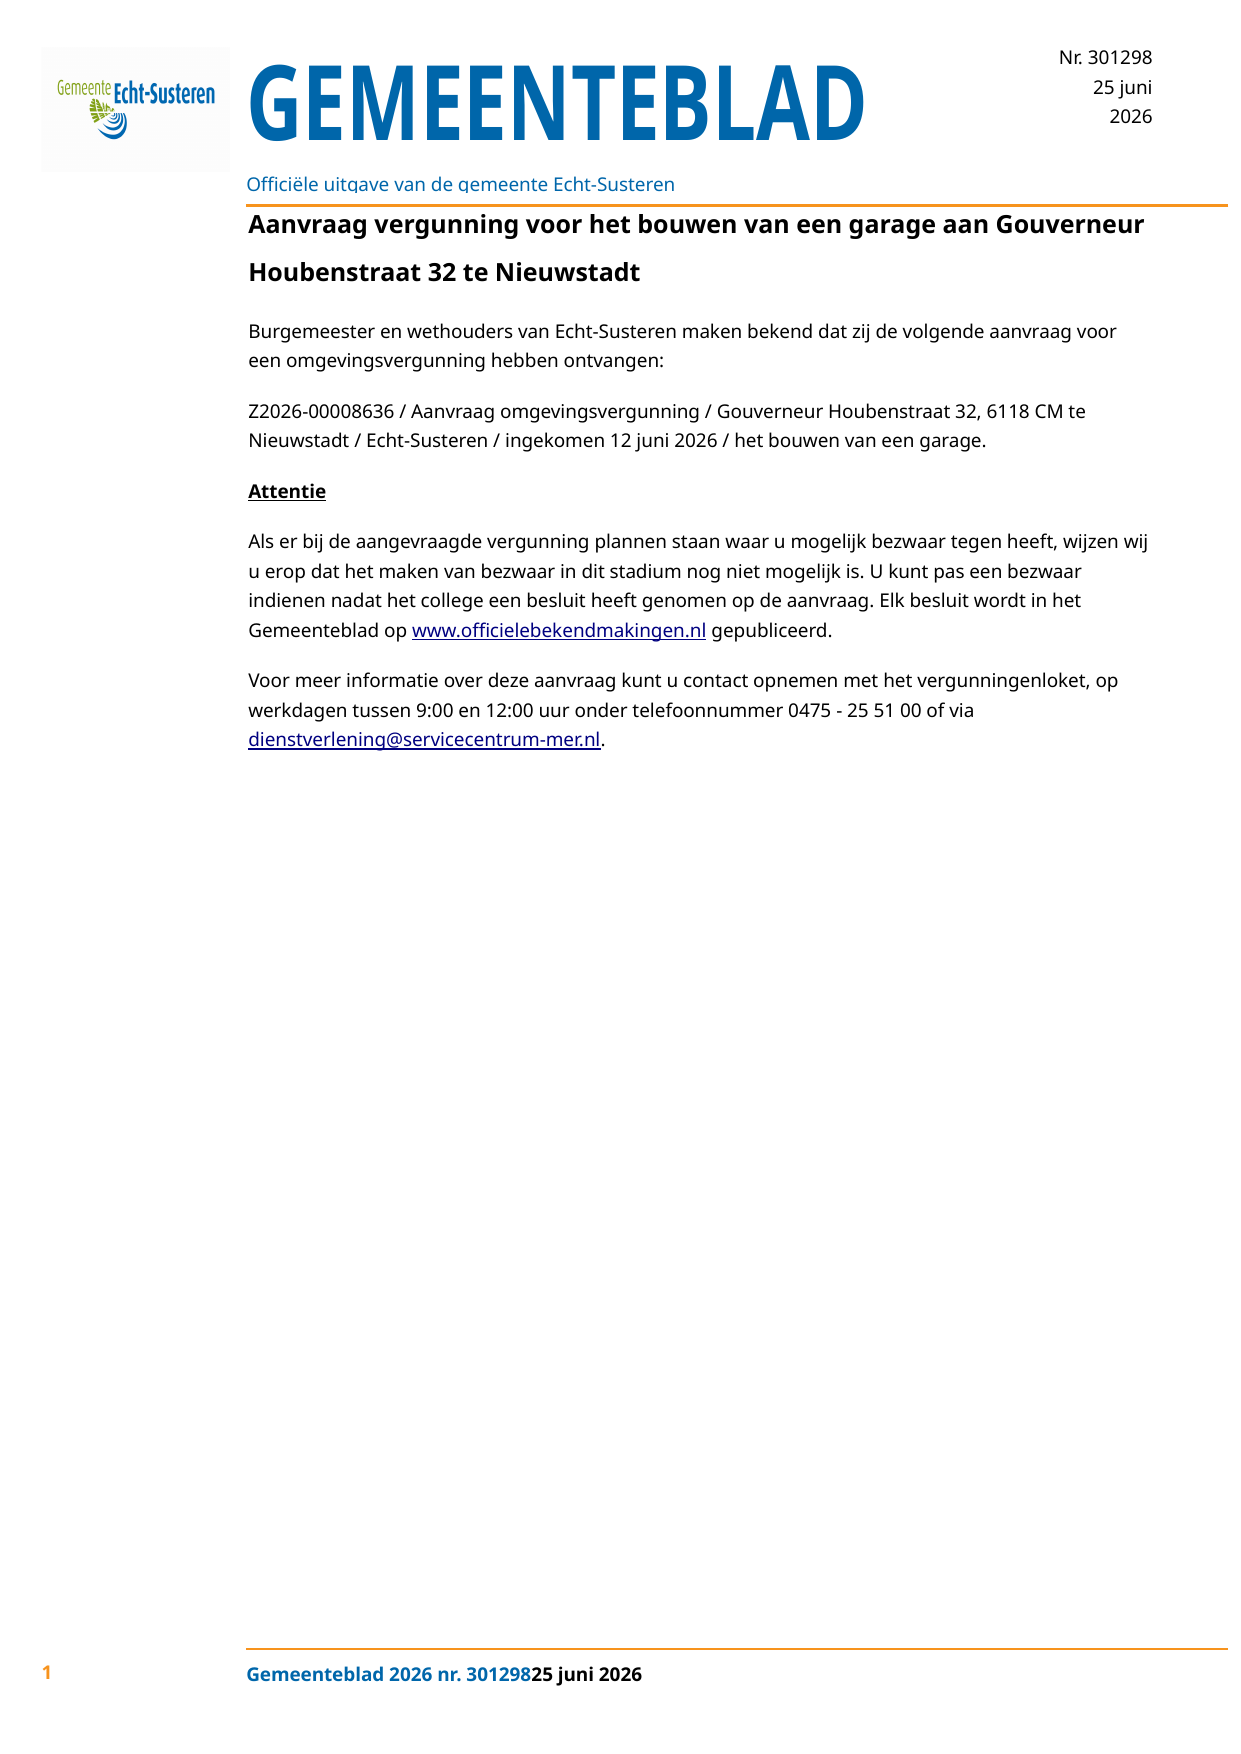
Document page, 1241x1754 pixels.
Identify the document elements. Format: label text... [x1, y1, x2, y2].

text Voor meer informatie over deze aanvraag kunt u contact opnemen met het vergunningenloket, op werkdagen tussen 9:00 en 12:00 uur onder telefoonnummer 0475 - 25 51 00 of via dienstverlening@servicecentrum-mer.nl. [248, 667, 1152, 752]
picture [41, 47, 231, 172]
text Attentie [248, 478, 1152, 504]
text Als er bij de aangevraagde vergunning plannen staan waar u mogelijk bezwaar tegen heeft, wijzen wij u erop dat het maken van bezwaar in dit stadium nog niet mogelijk is. U kunt pas een bezwaar indienen nadat het college een besluit heeft genomen op de aanvraag. Elk besluit wordt in het Gemeenteblad op www.officielebekendmakingen.nl gepubliceerd. [248, 528, 1152, 643]
text Z2026-00008636 / Aanvraag omgevingsvergunning / Gouverneur Houbenstraat 32, 6118 CM te Nieuwstadt / Echt-Susteren / ingekomen 12 juni 2026 / het bouwen van een garage. [248, 398, 1152, 453]
text Aanvraag vergunning voor het bouwen van een garage aan Gouverneur Houbenstraat 32 te Nieuwstadt [248, 207, 1152, 288]
text Burgemeester en wethouders van Echt-Susteren maken bekend dat zij de volgende aanvraag voor een omgevingsvergunning hebben ontvangen: [248, 318, 1152, 373]
